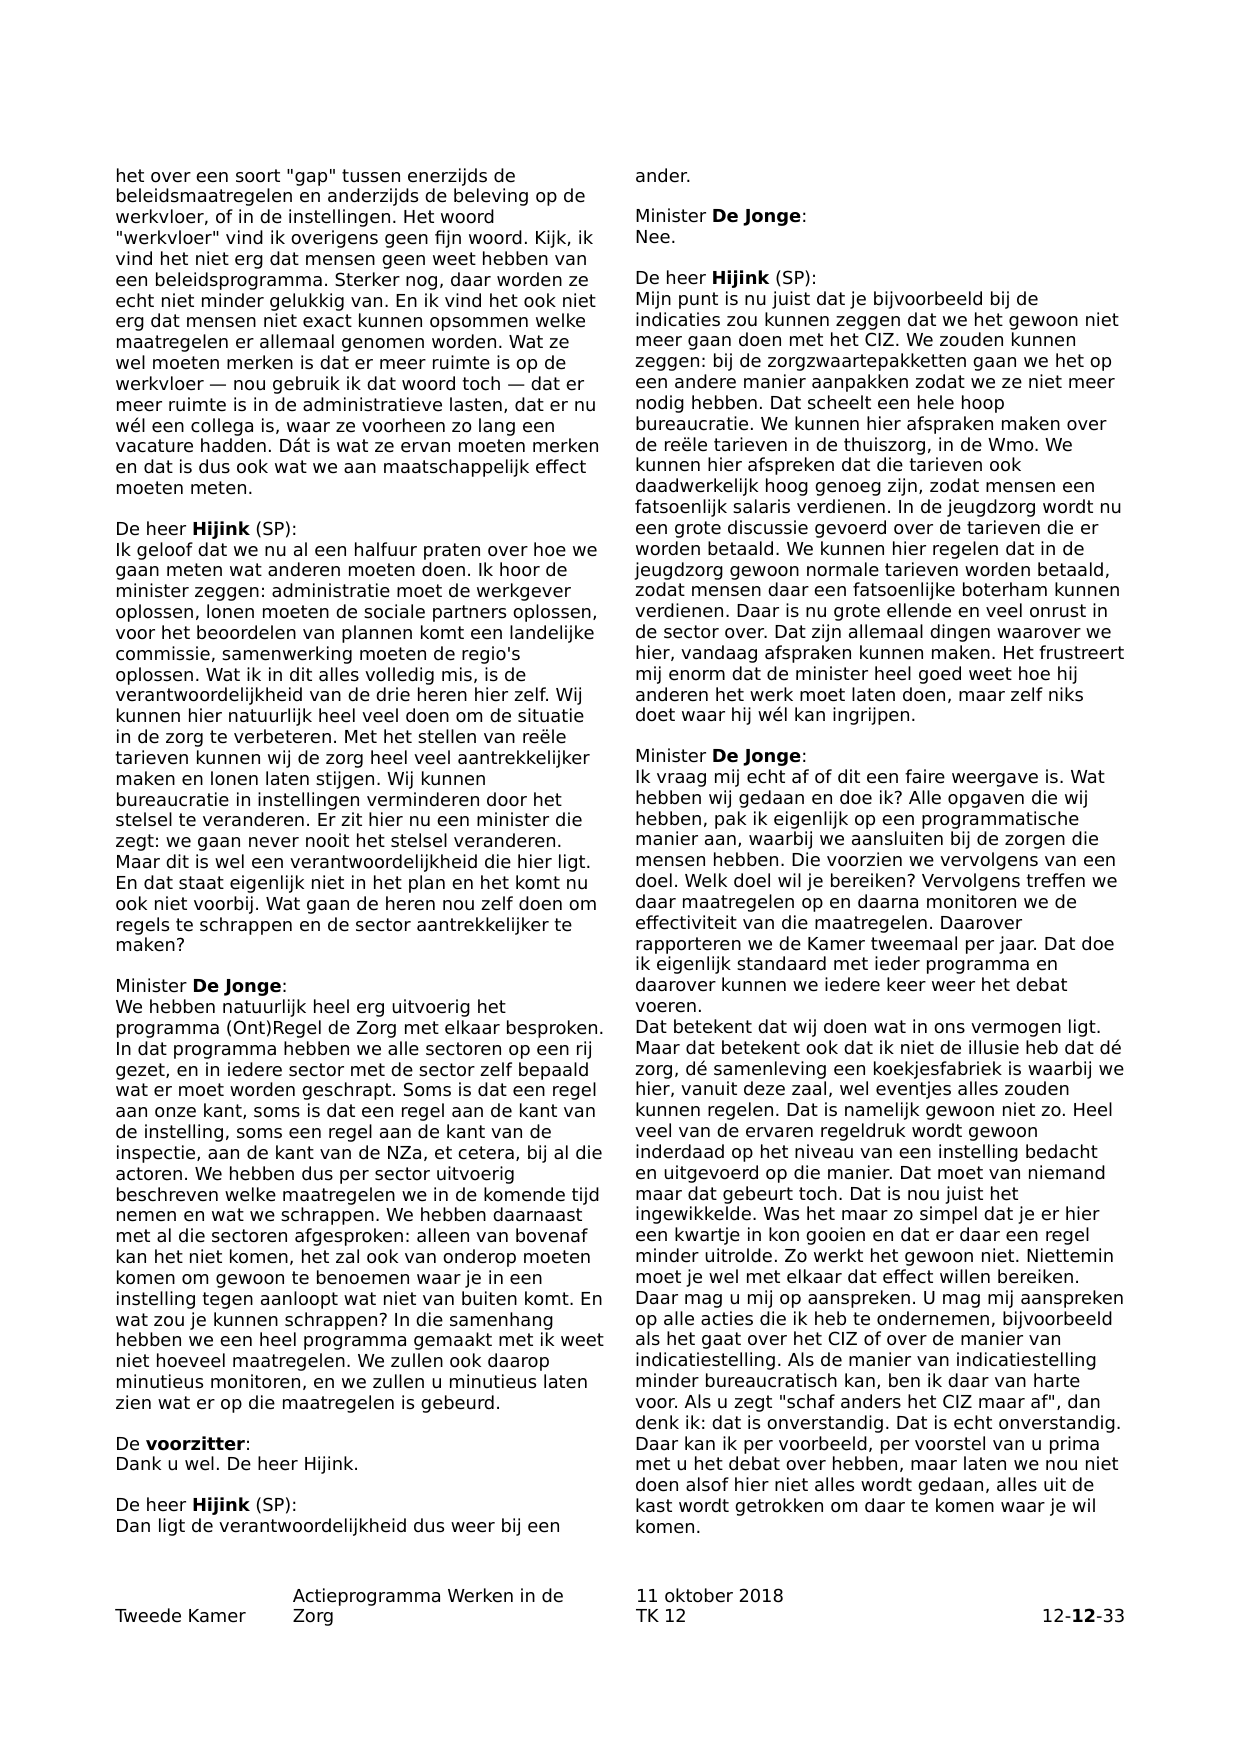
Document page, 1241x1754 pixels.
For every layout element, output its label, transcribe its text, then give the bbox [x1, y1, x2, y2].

text Dank u wel. De heer Hijink. [115, 1454, 605, 1475]
text Mijn punt is nu juist dat je bijvoorbeeld bij de indicaties zou kunnen zeggen dat we het gewoon niet meer gaan doen met het CIZ. We zouden kunnen zeggen: bij de zorgzwaartepakketten gaan we het op een andere manier aanpakken zodat we ze niet meer nodig hebben. Dat scheelt een hele hoop bureaucratie. We kunnen hier afspraken maken over de reële tarieven in de thuiszorg, in de Wmo. We kunnen hier afspreken dat die tarieven ook daadwerkelijk hoog genoeg zijn, zodat mensen een fatsoenlijk salaris verdienen. In de jeugdzorg wordt nu een grote discussie gevoerd over de tarieven die er worden betaald. We kunnen hier regelen dat in de jeugdzorg gewoon normale tarieven worden betaald, zodat mensen daar een fatsoenlijke boterham kunnen verdienen. Daar is nu grote ellende en veel onrust in de sector over. Dat zijn allemaal dingen waarover we hier, vandaag afspraken kunnen maken. Het frustreert mij enorm dat de minister heel goed weet hoe hij anderen het werk moet laten doen, maar zelf niks doet waar hij wél kan ingrijpen. [635, 288, 1125, 726]
text De heer Hijink (SP): [115, 1495, 605, 1516]
text Nee. [635, 227, 1125, 248]
text Ik vraag mij echt af of dit een faire weergave is. Wat hebben wij gedaan en doe ik? Alle opgaven die wij hebben, pak ik eigenlijk op een programmatische manier aan, waarbij we aansluiten bij de zorgen die mensen hebben. Die voorzien we vervolgens van een doel. Welk doel wil je bereiken? Vervolgens treffen we daar maatregelen op en daarna monitoren we de effectiviteit van die maatregelen. Daarover rapporteren we de Kamer tweemaal per jaar. Dat doe ik eigenlijk standaard met ieder programma en daarover kunnen we iedere keer weer het debat voeren. [635, 767, 1125, 1017]
text Minister De Jonge: [115, 976, 605, 997]
text ander. [635, 165, 1125, 186]
text Ik geloof dat we nu al een halfuur praten over hoe we gaan meten wat anderen moeten doen. Ik hoor de minister zeggen: administratie moet de werkgever oplossen, lonen moeten de sociale partners oplossen, voor het beoordelen van plannen komt een landelijke commissie, samenwerking moeten de regio's oplossen. Wat ik in dit alles volledig mis, is de verantwoordelijkheid van de drie heren hier zelf. Wij kunnen hier natuurlijk heel veel doen om de situatie in de zorg te verbeteren. Met het stellen van reële tarieven kunnen wij de zorg heel veel aantrekkelijker maken en lonen laten stijgen. Wij kunnen bureaucratie in instellingen verminderen door het stelsel te veranderen. Er zit hier nu een minister die zegt: we gaan never nooit het stelsel veranderen. Maar dit is wel een verantwoordelijkheid die hier ligt. En dat staat eigenlijk niet in het plan en het komt nu ook niet voorbij. Wat gaan de heren nou zelf doen om regels te schrappen en de sector aantrekkelijker te maken? [115, 539, 605, 956]
text Dat betekent dat wij doen wat in ons vermogen ligt. Maar dat betekent ook dat ik niet de illusie heb dat dé zorg, dé samenleving een koekjesfabriek is waarbij we hier, vanuit deze zaal, wel eventjes alles zouden kunnen regelen. Dat is namelijk gewoon niet zo. Heel veel van de ervaren regeldruk wordt gewoon inderdaad op het niveau van een instelling bedacht en uitgevoerd op die manier. Dat moet van niemand maar dat gebeurt toch. Dat is nou juist het ingewikkelde. Was het maar zo simpel dat je er hier een kwartje in kon gooien en dat er daar een regel minder uitrolde. Zo werkt het gewoon niet. Niettemin moet je wel met elkaar dat effect willen bereiken. Daar mag u mij op aanspreken. U mag mij aanspreken op alle acties die ik heb te ondernemen, bijvoorbeeld als het gaat over het CIZ of over de manier van indicatiestelling. Als de manier van indicatiestelling minder bureaucratisch kan, ben ik daar van harte voor. Als u zegt "schaf anders het CIZ maar af", dan denk ik: dat is onverstandig. Dat is echt onverstandig. Daar kan ik per voorbeeld, per voorstel van u prima met u het debat over hebben, maar laten we nou niet doen alsof hier niet alles wordt gedaan, alles uit de kast wordt getrokken om daar te komen waar je wil komen. [635, 1017, 1125, 1537]
text De voorzitter: [115, 1433, 605, 1454]
text Dan ligt de verantwoordelijkheid dus weer bij een [115, 1516, 605, 1537]
text We hebben natuurlijk heel erg uitvoerig het programma (Ont)Regel de Zorg met elkaar besproken. In dat programma hebben we alle sectoren op een rij gezet, en in iedere sector met de sector zelf bepaald wat er moet worden geschrapt. Soms is dat een regel aan onze kant, soms is dat een regel aan de kant van de instelling, soms een regel aan de kant van de inspectie, aan de kant van de NZa, et cetera, bij al die actoren. We hebben dus per sector uitvoerig beschreven welke maatregelen we in de komende tijd nemen en wat we schrappen. We hebben daarnaast met al die sectoren afgesproken: alleen van bovenaf kan het niet komen, het zal ook van onderop moeten komen om gewoon te benoemen waar je in een instelling tegen aanloopt wat niet van buiten komt. En wat zou je kunnen schrappen? In die samenhang hebben we een heel programma gemaakt met ik weet niet hoeveel maatregelen. We zullen ook daarop minutieus monitoren, en we zullen u minutieus laten zien wat er op die maatregelen is gebeurd. [115, 997, 605, 1413]
text het over een soort "gap" tussen enerzijds de beleidsmaatregelen en anderzijds de beleving op de werkvloer, of in de instellingen. Het woord "werkvloer" vind ik overigens geen fijn woord. Kijk, ik vind het niet erg dat mensen geen weet hebben van een beleidsprogramma. Sterker nog, daar worden ze echt niet minder gelukkig van. En ik vind het ook niet erg dat mensen niet exact kunnen opsommen welke maatregelen er allemaal genomen worden. Wat ze wel moeten merken is dat er meer ruimte is op de werkvloer — nou gebruik ik dat woord toch — dat er meer ruimte is in de administratieve lasten, dat er nu wél een collega is, waar ze voorheen zo lang een vacature hadden. Dát is wat ze ervan moeten merken en dat is dus ook wat we aan maatschappelijk effect moeten meten. [115, 165, 605, 499]
text Minister De Jonge: [635, 206, 1125, 227]
text Minister De Jonge: [635, 746, 1125, 767]
text De heer Hijink (SP): [115, 519, 605, 539]
text De heer Hijink (SP): [635, 268, 1125, 288]
